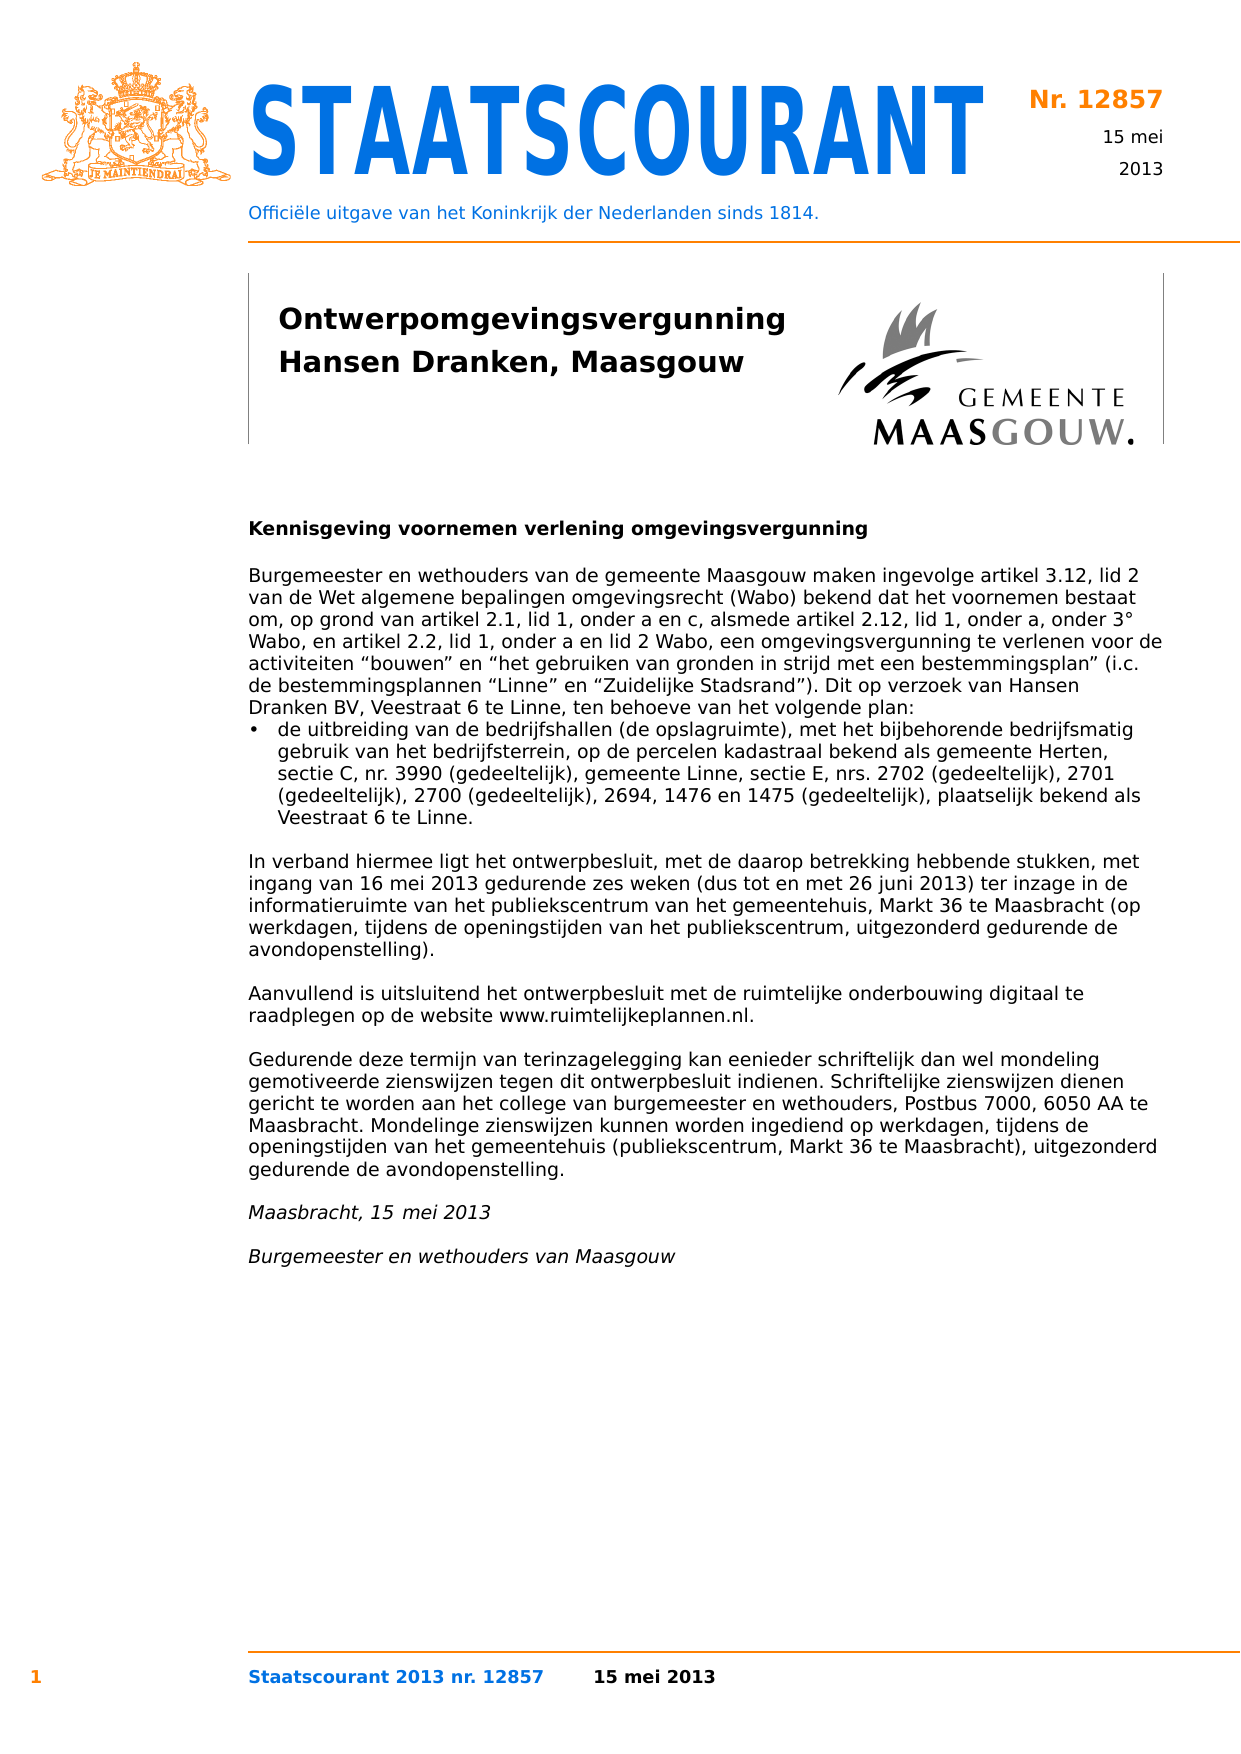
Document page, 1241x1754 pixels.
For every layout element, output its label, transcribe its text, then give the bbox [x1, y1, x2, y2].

table_cell 2013 [998, 153, 1240, 203]
subtitle Kennisgeving voornemen verlening omgevingsvergunning [248, 518, 1163, 540]
table_cell 15 mei [998, 121, 1240, 153]
subtitle Ontwerpomgevingsvergunning Hansen Dranken, Maasgouw [249, 273, 1163, 444]
text Gedurende deze termijn van terinzagelegging kan eenieder schriftelijk dan wel mondeling gemotiveerde zienswijzen tegen dit ontwerpbesluit indienen. Schriftelijke zienswijzen dienen gericht te worden aan het college van burgemeester en wethouders, Postbus 7000, 6050 AA te Maasbracht. Mondelinge zienswijzen kunnen worden ingediend op werkdagen, tijdens de openingstijden van het gemeentehuis (publiekscentrum, Markt 36 te Maasbracht), uitgezonderd gedurende de avondopenstelling. [248, 1048, 1163, 1180]
picture [41, 62, 231, 186]
picture [838, 302, 1134, 445]
text Burgemeester en wethouders van de gemeente Maasgouw maken ingevolge artikel 3.12, lid 2 van de Wet algemene bepalingen omgevingsrecht (Wabo) bekend dat het voornemen bestaat om, op grond van artikel 2.1, lid 1, onder a en c, alsmede artikel 2.12, lid 1, onder a, onder 3° Wabo, en artikel 2.2, lid 1, onder a en lid 2 Wabo, een omgevingsvergunning te verlenen voor de activiteiten “bouwen” en “het gebruiken van gronden in strijd met een bestemmingsplan” (i.c. de bestemmingsplannen “Linne” en “Zuidelijke Stadsrand”). Dit op verzoek van Hansen Dranken BV, Veestraat 6 te Linne, ten behoeve van het volgende plan: [248, 565, 1163, 719]
text Aanvullend is uitsluitend het ontwerpbesluit met de ruimtelijke onderbouwing digitaal te raadplegen op de website www.ruimtelijkeplannen.nl. [248, 983, 1163, 1027]
text Burgemeester en wethouders van Maasgouw [248, 1246, 1163, 1268]
table_cell Officiële uitgave van het Koninkrijk der Nederlanden sinds 1814. [248, 203, 1240, 241]
table_header STAATSCOURANT [248, 62, 998, 203]
table_header Nr. 12857 [998, 62, 1240, 121]
table_header [25, 62, 248, 241]
text Maasbracht, 15 mei 2013 [248, 1202, 1163, 1224]
text • de uitbreiding van de bedrijfshallen (de opslagruimte), met het bijbehorende bedrijfsmatig gebruik van het bedrijfsterrein, op de percelen kadastraal bekend als gemeente Herten, sectie C, nr. 3990 (gedeeltelijk), gemeente Linne, sectie E, nrs. 2702 (gedeeltelijk), 2701 (gedeeltelijk), 2700 (gedeeltelijk), 2694, 1476 en 1475 (gedeeltelijk), plaatselijk bekend als Veestraat 6 te Linne. [248, 719, 1163, 829]
text In verband hiermee ligt het ontwerpbesluit, met de daarop betrekking hebbende stukken, met ingang van 16 mei 2013 gedurende zes weken (dus tot en met 26 juni 2013) ter inzage in de informatieruimte van het publiekscentrum van het gemeentehuis, Markt 36 te Maasbracht (op werkdagen, tijdens de openingstijden van het publiekscentrum, uitgezonderd gedurende de avondopenstelling). [248, 851, 1163, 961]
